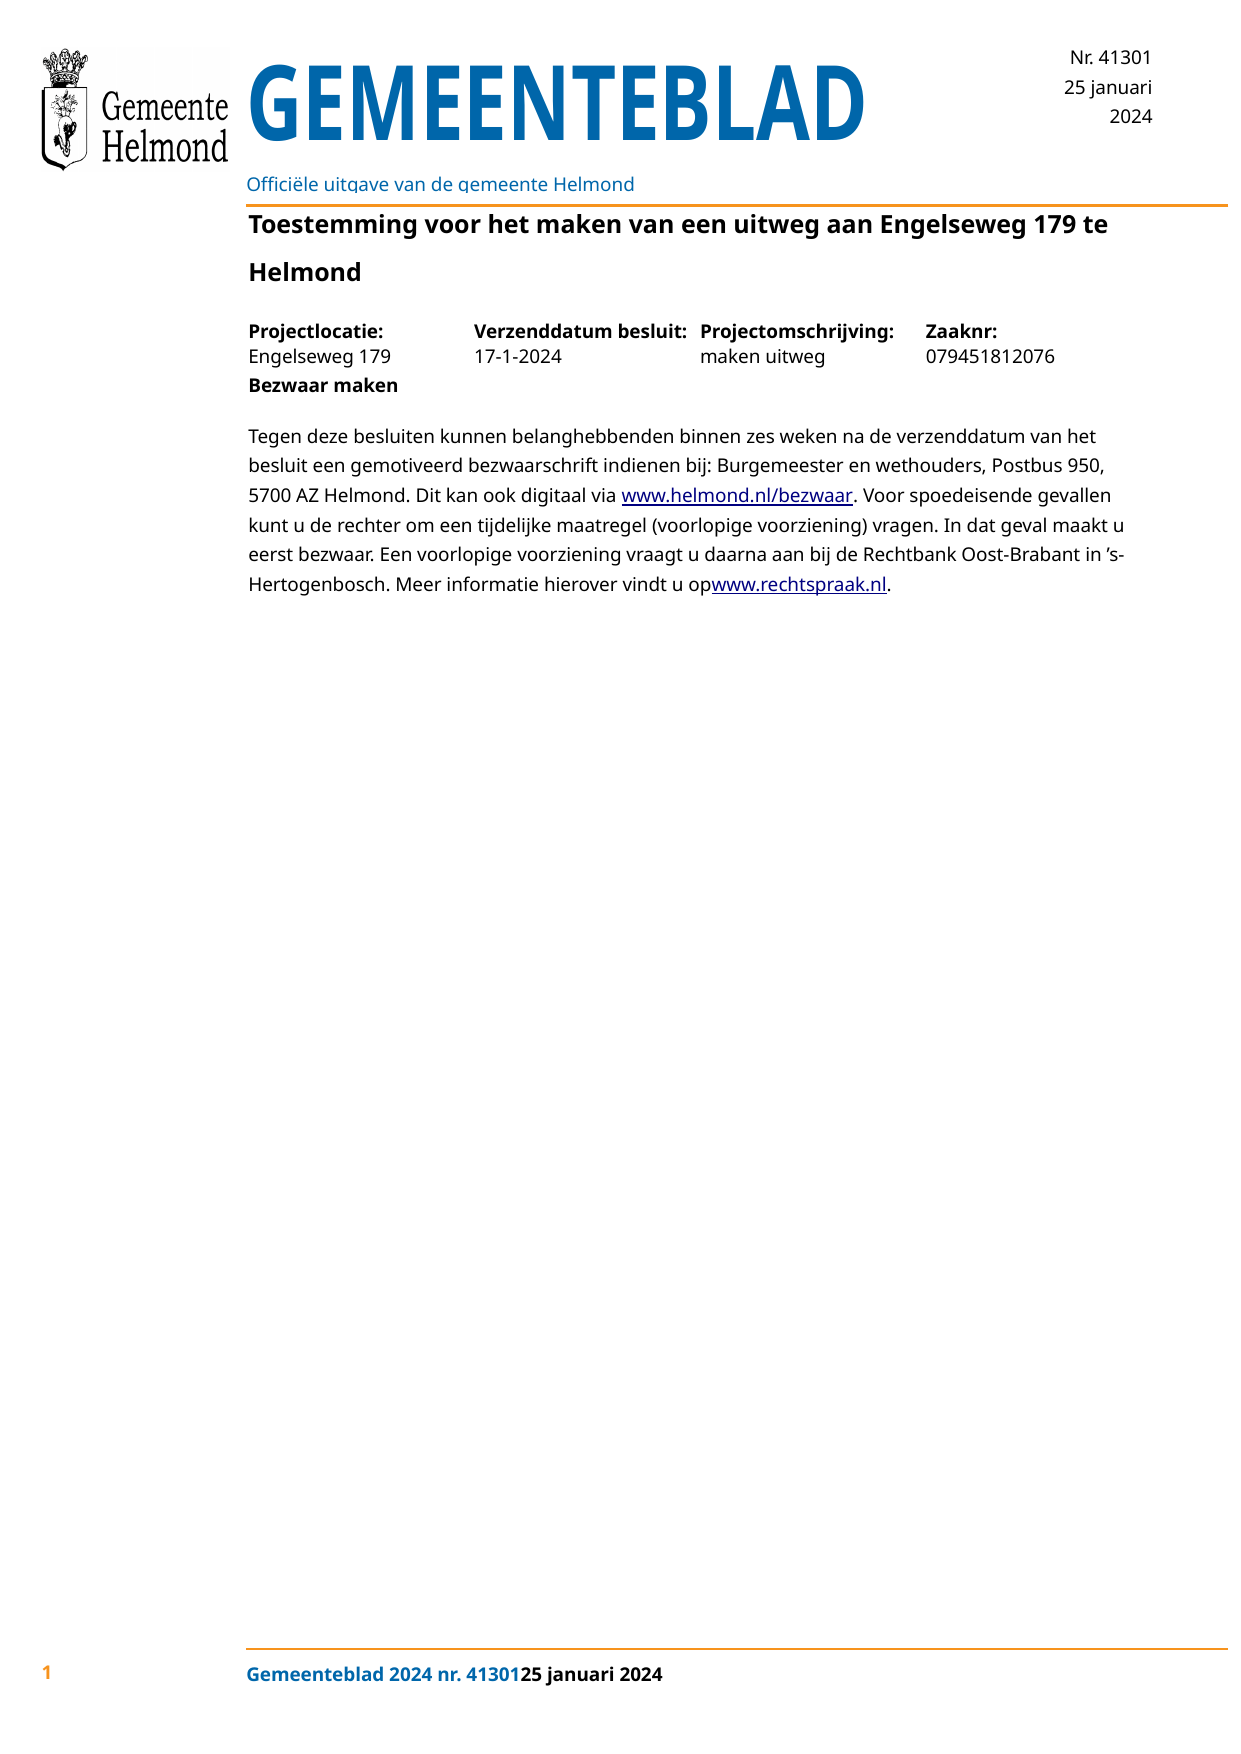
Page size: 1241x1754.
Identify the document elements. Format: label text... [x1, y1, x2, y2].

text Toestemming voor het maken van een uitweg aan Engelseweg 179 te Helmond [248, 207, 1152, 288]
picture [41, 47, 231, 172]
table_cell Engelseweg 179 [248, 344, 474, 369]
text Bezwaar maken [248, 373, 1152, 398]
table_header Projectlocatie: [248, 318, 474, 344]
table_cell 17-1-2024 [474, 344, 700, 369]
table_header Verzenddatum besluit: [474, 318, 700, 344]
table_header Projectomschrijving: [700, 318, 926, 344]
text Tegen deze besluiten kunnen belanghebbenden binnen zes weken na de verzenddatum van het besluit een gemotiveerd bezwaarschrift indienen bij: Burgemeester en wethouders, Postbus 950, 5700 AZ Helmond. Dit kan ook digitaal via www.helmond.nl/bezwaar. Voor spoedeisende gevallen kunt u de rechter om een tijdelijke maatregel (voorlopige voorziening) vragen. In dat geval maakt u eerst bezwaar. Een voorlopige voorziening vraagt u daarna aan bij de Rechtbank Oost-Brabant in ’s-Hertogenbosch. Meer informatie hierover vindt u opwww.rechtspraak.nl. [248, 423, 1152, 597]
table_header Zaaknr: [926, 318, 1152, 344]
table_cell 079451812076 [926, 344, 1152, 369]
table_cell maken uitweg [700, 344, 926, 369]
